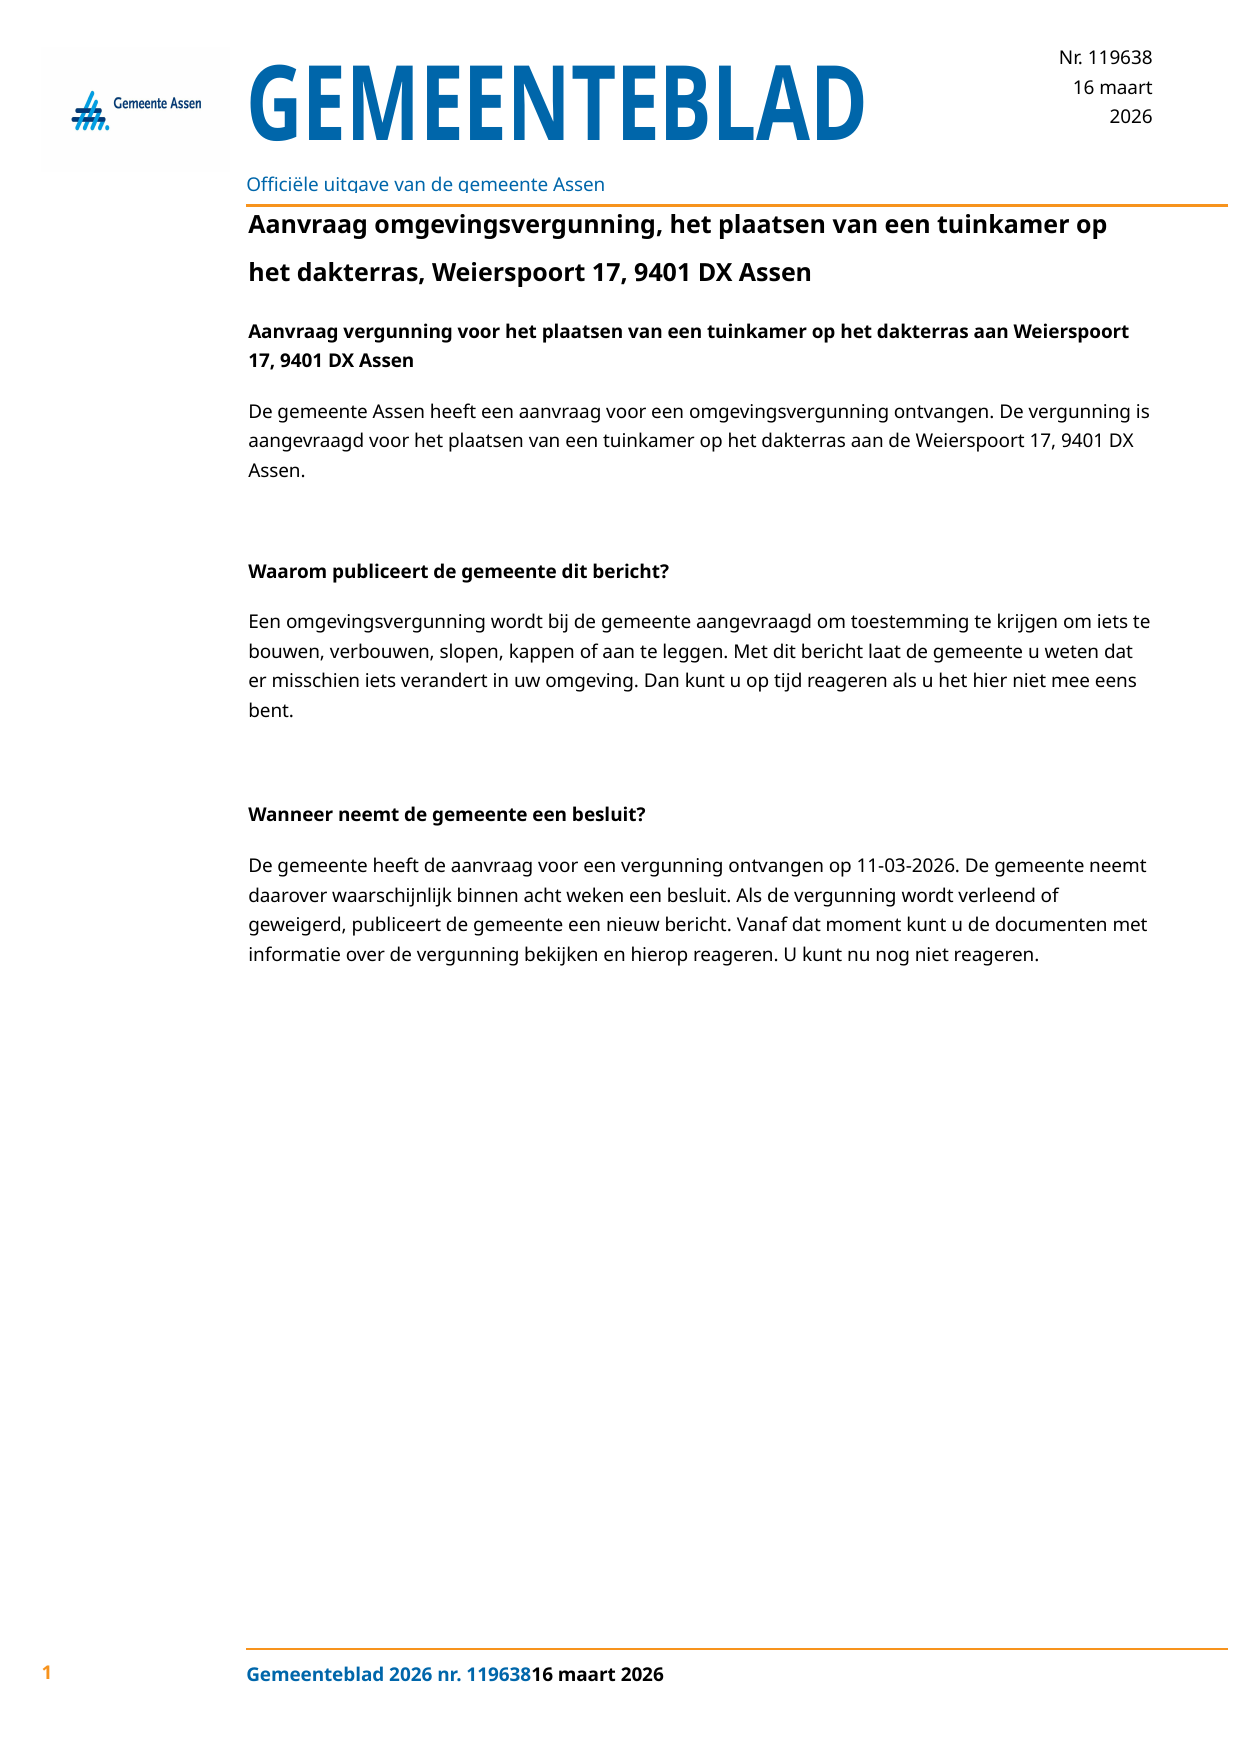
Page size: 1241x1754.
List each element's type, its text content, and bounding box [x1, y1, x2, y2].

text De gemeente Assen heeft een aanvraag voor een omgevingsvergunning ontvangen. De vergunning is aangevraagd voor het plaatsen van een tuinkamer op het dakterras aan de Weierspoort 17, 9401 DX Assen. [248, 398, 1152, 483]
text Waarom publiceert de gemeente dit bericht? [248, 558, 1152, 584]
text Aanvraag vergunning voor het plaatsen van een tuinkamer op het dakterras aan Weierspoort 17, 9401 DX Assen [248, 318, 1152, 373]
text Een omgevingsvergunning wordt bij de gemeente aangevraagd om toestemming te krijgen om iets te bouwen, verbouwen, slopen, kappen of aan te leggen. Met dit bericht laat de gemeente u weten dat er misschien iets verandert in uw omgeving. Dan kunt u op tijd reageren als u het hier niet mee eens bent. [248, 608, 1152, 723]
text De gemeente heeft de aanvraag voor een vergunning ontvangen op 11-03-2026. De gemeente neemt daarover waarschijnlijk binnen acht weken een besluit. Als de vergunning wordt verleend of geweigerd, publiceert de gemeente een nieuw bericht. Vanaf dat moment kunt u de documenten met informatie over de vergunning bekijken en hierop reageren. U kunt nu nog niet reageren. [248, 852, 1152, 967]
text ﻿Wanneer neemt de gemeente een besluit? [248, 798, 1152, 827]
picture [41, 47, 231, 172]
text Aanvraag omgevingsvergunning, het plaatsen van een tuinkamer op het dakterras, Weierspoort 17, 9401 DX Assen [248, 207, 1152, 288]
